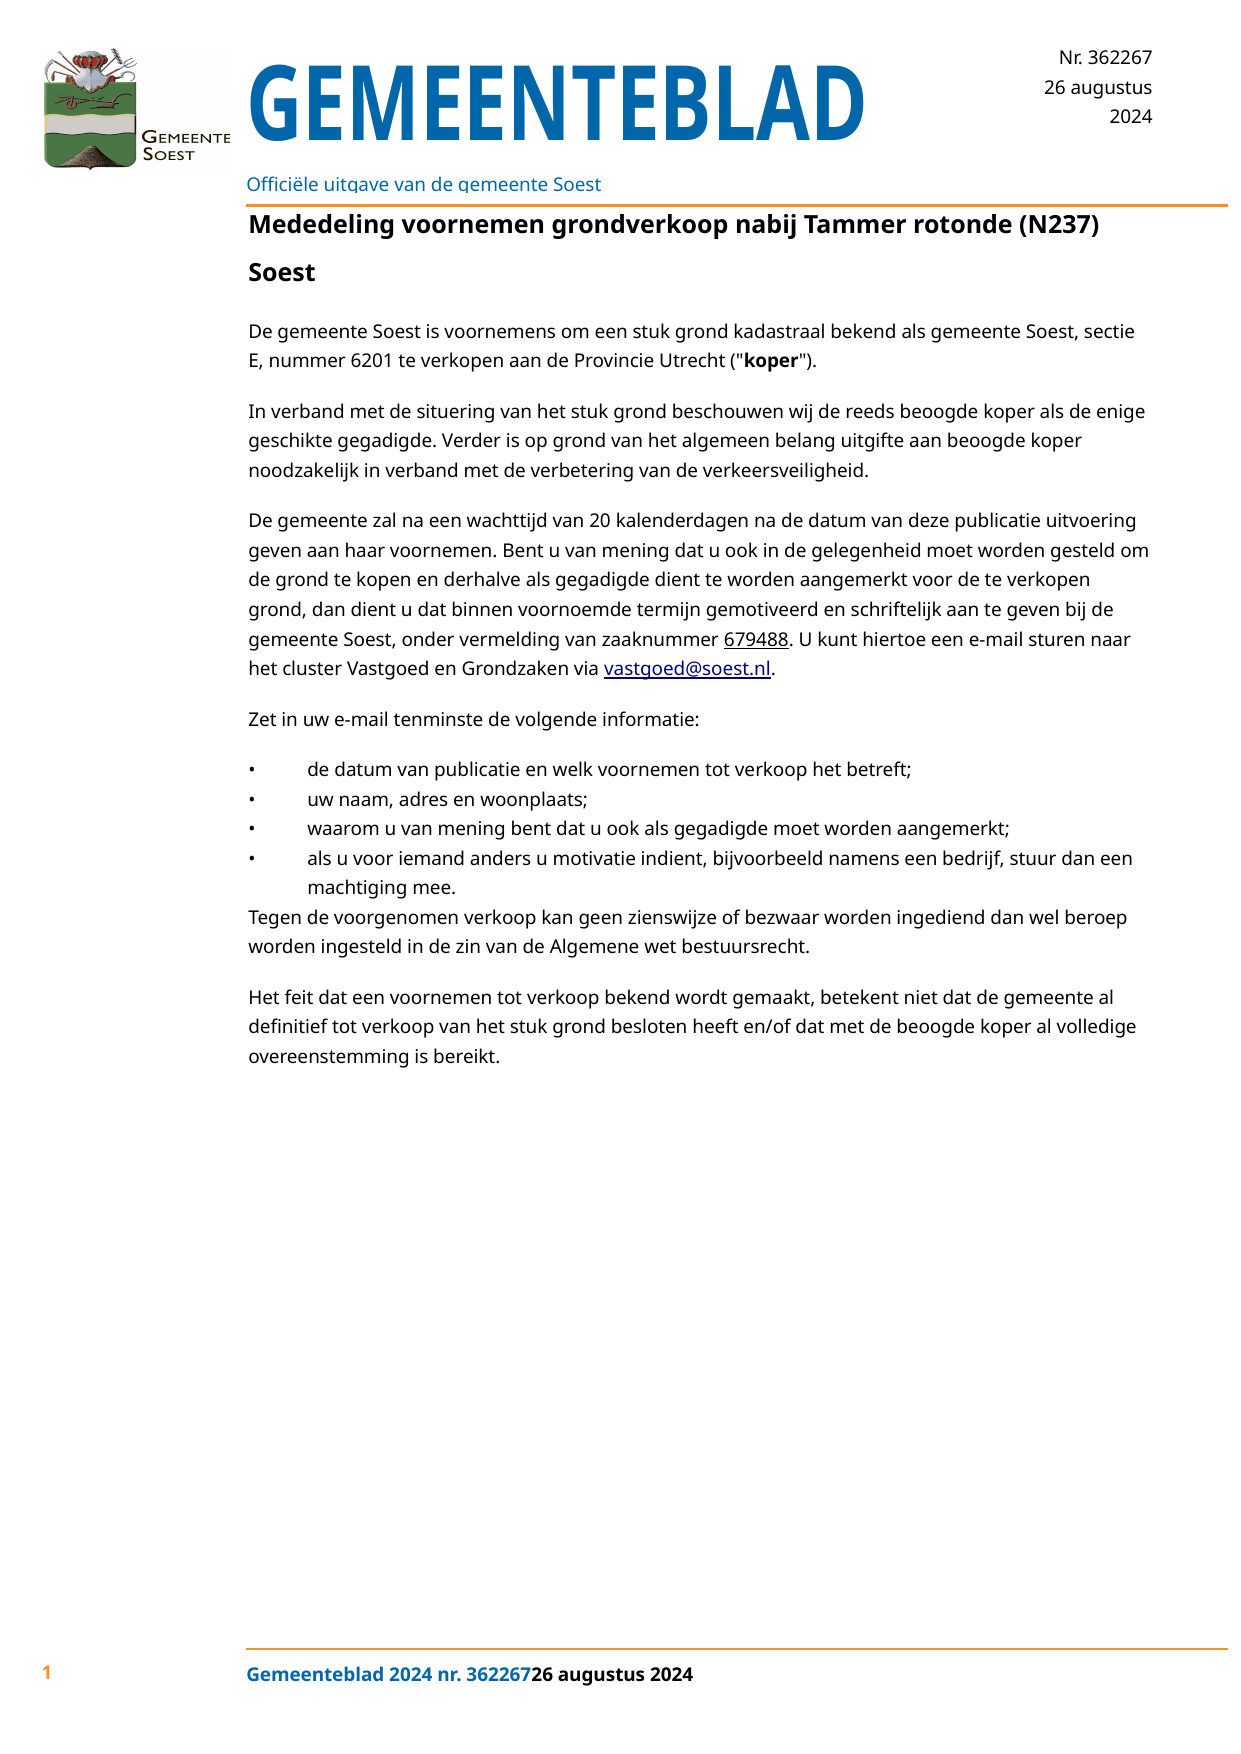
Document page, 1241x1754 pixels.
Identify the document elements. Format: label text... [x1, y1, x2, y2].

text De gemeente Soest is voornemens om een stuk grond kadastraal bekend als gemeente Soest, sectie E, nummer 6201 te verkopen aan de Provincie Utrecht ("koper"). [248, 318, 1152, 373]
list waarom u van mening bent dat u ook als gegadigde moet worden aangemerkt; [248, 815, 1152, 841]
text Tegen de voorgenomen verkoop kan geen zienswijze of bezwaar worden ingediend dan wel beroep worden ingesteld in de zin van de Algemene wet bestuursrecht. [248, 904, 1152, 959]
text Zet in uw e-mail tenminste de volgende informatie: [248, 706, 1152, 732]
list uw naam, adres en woonplaats; [248, 786, 1152, 812]
list als u voor iemand anders u motivatie indient, bijvoorbeeld namens een bedrijf, stuur dan een machtiging mee. [248, 845, 1152, 900]
text Het feit dat een voornemen tot verkoop bekend wordt gemaakt, betekent niet dat de gemeente al definitief tot verkoop van het stuk grond besloten heeft en/of dat met de beoogde koper al volledige overeenstemming is bereikt. [248, 984, 1152, 1069]
text De gemeente zal na een wachttijd van 20 kalenderdagen na de datum van deze publicatie uitvoering geven aan haar voornemen. Bent u van mening dat u ook in de gelegenheid moet worden gesteld om de grond te kopen en derhalve als gegadigde dient te worden aangemerkt voor de te verkopen grond, dan dient u dat binnen voornoemde termijn gemotiveerd en schriftelijk aan te geven bij de gemeente Soest, onder vermelding van zaaknummer 679488. U kunt hiertoe een e-mail sturen naar het cluster Vastgoed en Grondzaken via vastgoed@soest.nl. [248, 507, 1152, 681]
text In verband met de situering van het stuk grond beschouwen wij de reeds beoogde koper als de enige geschikte gegadigde. Verder is op grond van het algemeen belang uitgifte aan beoogde koper noodzakelijk in verband met de verbetering van de verkeersveiligheid. [248, 398, 1152, 483]
text Mededeling voornemen grondverkoop nabij Tammer rotonde (N237) Soest [248, 207, 1152, 288]
list de datum van publicatie en welk voornemen tot verkoop het betreft; [248, 756, 1152, 782]
picture [41, 47, 231, 172]
